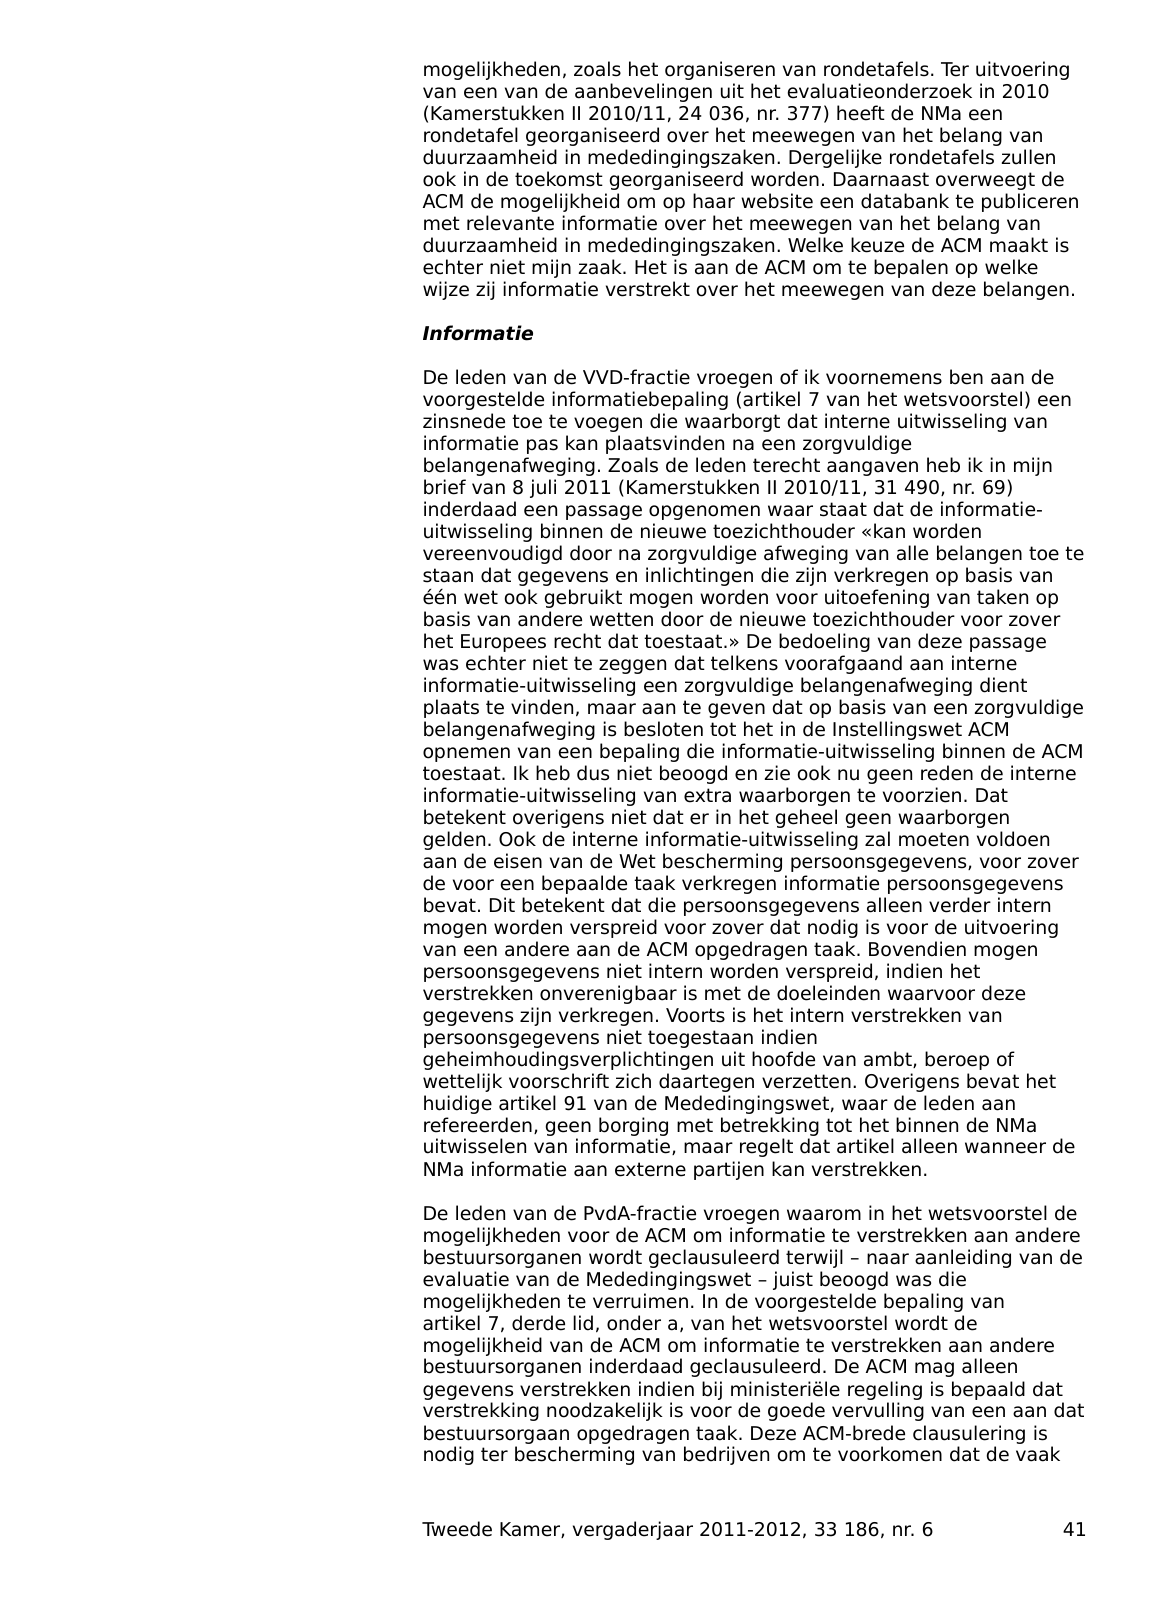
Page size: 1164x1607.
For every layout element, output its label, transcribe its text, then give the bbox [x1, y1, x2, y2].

subtitle Informatie [422, 323, 1087, 345]
text De leden van de VVD-fractie vroegen of ik voornemens ben aan de voorgestelde informatiebepaling (artikel 7 van het wetsvoorstel) een zinsnede toe te voegen die waarborgt dat interne uitwisseling van informatie pas kan plaatsvinden na een zorgvuldige belangenafweging. Zoals de leden terecht aangaven heb ik in mijn brief van 8 juli 2011 (Kamerstukken II 2010/11, 31 490, nr. 69) inderdaad een passage opgenomen waar staat dat de informatie-uitwisseling binnen de nieuwe toezichthouder «kan worden vereenvoudigd door na zorgvuldige afweging van alle belangen toe te staan dat gegevens en inlichtingen die zijn verkregen op basis van één wet ook gebruikt mogen worden voor uitoefening van taken op basis van andere wetten door de nieuwe toezichthouder voor zover het Europees recht dat toestaat.» De bedoeling van deze passage was echter niet te zeggen dat telkens voorafgaand aan interne informatie-uitwisseling een zorgvuldige belangenafweging dient plaats te vinden, maar aan te geven dat op basis van een zorgvuldige belangenafweging is besloten tot het in de Instellingswet ACM opnemen van een bepaling die informatie-uitwisseling binnen de ACM toestaat. Ik heb dus niet beoogd en zie ook nu geen reden de interne informatie-uitwisseling van extra waarborgen te voorzien. Dat betekent overigens niet dat er in het geheel geen waarborgen gelden. Ook de interne informatie-uitwisseling zal moeten voldoen aan de eisen van de Wet bescherming persoonsgegevens, voor zover de voor een bepaalde taak verkregen informatie persoonsgegevens bevat. Dit betekent dat die persoonsgegevens alleen verder intern mogen worden verspreid voor zover dat nodig is voor de uitvoering van een andere aan de ACM opgedragen taak. Bovendien mogen persoonsgegevens niet intern worden verspreid, indien het verstrekken onverenigbaar is met de doeleinden waarvoor deze gegevens zijn verkregen. Voorts is het intern verstrekken van persoonsgegevens niet toegestaan indien geheimhoudingsverplichtingen uit hoofde van ambt, beroep of wettelijk voorschrift zich daartegen verzetten. Overigens bevat het huidige artikel 91 van de Mededingingswet, waar de leden aan refereerden, geen borging met betrekking tot het binnen de NMa uitwisselen van informatie, maar regelt dat artikel alleen wanneer de NMa informatie aan externe partijen kan verstrekken. [422, 367, 1087, 1180]
text mogelijkheden, zoals het organiseren van rondetafels. Ter uitvoering van een van de aanbevelingen uit het evaluatieonderzoek in 2010 (Kamerstukken II 2010/11, 24 036, nr. 377) heeft de NMa een rondetafel georganiseerd over het meewegen van het belang van duurzaamheid in mededingingszaken. Dergelijke rondetafels zullen ook in de toekomst georganiseerd worden. Daarnaast overweegt de ACM de mogelijkheid om op haar website een databank te publiceren met relevante informatie over het meewegen van het belang van duurzaamheid in mededingingszaken. Welke keuze de ACM maakt is echter niet mijn zaak. Het is aan de ACM om te bepalen op welke wijze zij informatie verstrekt over het meewegen van deze belangen. [422, 59, 1087, 301]
text De leden van de PvdA-fractie vroegen waarom in het wetsvoorstel de mogelijkheden voor de ACM om informatie te verstrekken aan andere bestuursorganen wordt geclausuleerd terwijl – naar aanleiding van de evaluatie van de Mededingingswet – juist beoogd was die mogelijkheden te verruimen. In de voorgestelde bepaling van artikel 7, derde lid, onder a, van het wetsvoorstel wordt de mogelijkheid van de ACM om informatie te verstrekken aan andere bestuursorganen inderdaad geclausuleerd. De ACM mag alleen gegevens verstrekken indien bij ministeriële regeling is bepaald dat verstrekking noodzakelijk is voor de goede vervulling van een aan dat bestuursorgaan opgedragen taak. Deze ACM-brede clausulering is nodig ter bescherming van bedrijven om te voorkomen dat de vaak [422, 1203, 1087, 1466]
